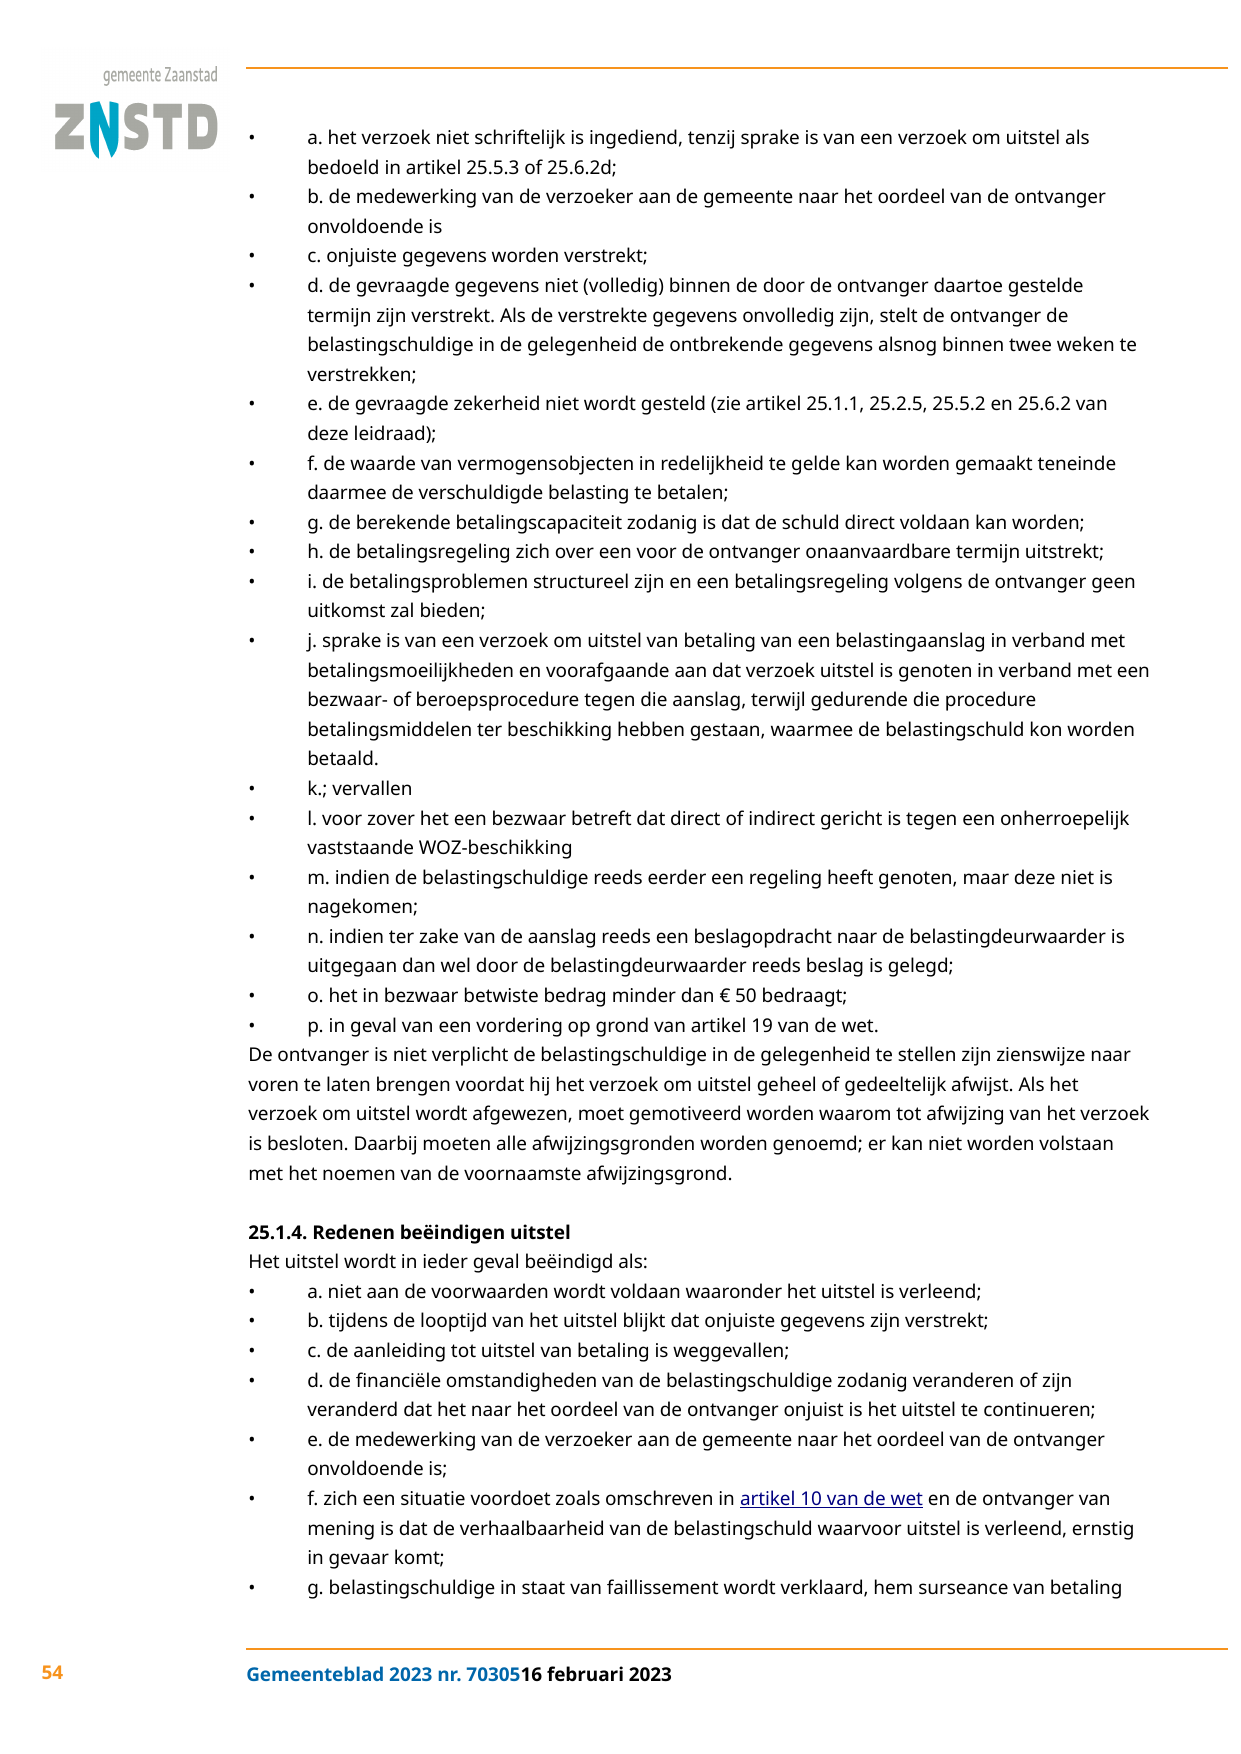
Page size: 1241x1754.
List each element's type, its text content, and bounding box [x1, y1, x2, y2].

list l. voor zover het een bezwaar betreft dat direct of indirect gericht is tegen een onherroepelijk vaststaande WOZ-beschikking [248, 805, 1152, 860]
list m. indien de belastingschuldige reeds eerder een regeling heeft genoten, maar deze niet is nagekomen; [248, 864, 1152, 919]
list b. tijdens de looptijd van het uitstel blijkt dat onjuiste gegevens zijn verstrekt; [248, 1308, 1152, 1333]
list e. de medewerking van de verzoeker aan de gemeente naar het oordeel van de ontvanger onvoldoende is; [248, 1426, 1152, 1481]
list g. de berekende betalingscapaciteit zodanig is dat de schuld direct voldaan kan worden; [248, 509, 1152, 535]
list k.; vervallen [248, 775, 1152, 801]
list o. het in bezwaar betwiste bedrag minder dan € 50 bedraagt; [248, 982, 1152, 1008]
list c. de aanleiding tot uitstel van betaling is weggevallen; [248, 1337, 1152, 1363]
list f. zich een situatie voordoet zoals omschreven in artikel 10 van de wet en de ontvanger van mening is dat de verhaalbaarheid van de belastingschuld waarvoor uitstel is verleend, ernstig in gevaar komt; [248, 1485, 1152, 1570]
text De ontvanger is niet verplicht de belastingschuldige in de gelegenheid te stellen zijn zienswijze naar voren te laten brengen voordat hij het verzoek om uitstel geheel of gedeeltelijk afwijst. Als het verzoek om uitstel wordt afgewezen, moet gemotiveerd worden waarom tot afwijzing van het verzoek is besloten. Daarbij moeten alle afwijzingsgronden worden genoemd; er kan niet worden volstaan met het noemen van de voornaamste afwijzingsgrond. [248, 1041, 1152, 1186]
list a. het verzoek niet schriftelijk is ingediend, tenzij sprake is van een verzoek om uitstel als bedoeld in artikel 25.5.3 of 25.6.2d; [248, 124, 1152, 180]
list a. niet aan de voorwaarden wordt voldaan waaronder het uitstel is verleend; [248, 1278, 1152, 1304]
list d. de financiële omstandigheden van de belastingschuldige zodanig veranderen of zijn veranderd dat het naar het oordeel van de ontvanger onjuist is het uitstel te continueren; [248, 1367, 1152, 1422]
list n. indien ter zake van de aanslag reeds een beslagopdracht naar de belastingdeurwaarder is uitgegaan dan wel door de belastingdeurwaarder reeds beslag is gelegd; [248, 923, 1152, 978]
list g. belastingschuldige in staat van faillissement wordt verklaard, hem surseance van betaling [248, 1574, 1152, 1600]
list d. de gevraagde gegevens niet (volledig) binnen de door de ontvanger daartoe gestelde termijn zijn verstrekt. Als de verstrekte gegevens onvolledig zijn, stelt de ontvanger de belastingschuldige in de gelegenheid de ontbrekende gegevens alsnog binnen twee weken te verstrekken; [248, 272, 1152, 387]
list p. in geval van een vordering op grond van artikel 19 van de wet. [248, 1012, 1152, 1038]
list i. de betalingsproblemen structureel zijn en een betalingsregeling volgens de ontvanger geen uitkomst zal bieden; [248, 568, 1152, 623]
list b. de medewerking van de verzoeker aan de gemeente naar het oordeel van de ontvanger onvoldoende is [248, 183, 1152, 239]
list h. de betalingsregeling zich over een voor de ontvanger onaanvaardbare termijn uitstrekt; [248, 538, 1152, 564]
text 25.1.4. Redenen beëindigen uitstel [248, 1219, 1152, 1245]
list j. sprake is van een verzoek om uitstel van betaling van een belastingaanslag in verband met betalingsmoeilijkheden en voorafgaande aan dat verzoek uitstel is genoten in verband met een bezwaar- of beroepsprocedure tegen die aanslag, terwijl gedurende die procedure betalingsmiddelen ter beschikking hebben gestaan, waarmee de belastingschuld kon worden betaald. [248, 627, 1152, 771]
picture [41, 47, 231, 172]
list c. onjuiste gegevens worden verstrekt; [248, 243, 1152, 268]
text Het uitstel wordt in ieder geval beëindigd als: [248, 1248, 1152, 1274]
list e. de gevraagde zekerheid niet wordt gesteld (zie artikel 25.1.1, 25.2.5, 25.5.2 en 25.6.2 van deze leidraad); [248, 391, 1152, 446]
list f. de waarde van vermogensobjecten in redelijkheid te gelde kan worden gemaakt teneinde daarmee de verschuldigde belasting te betalen; [248, 450, 1152, 505]
